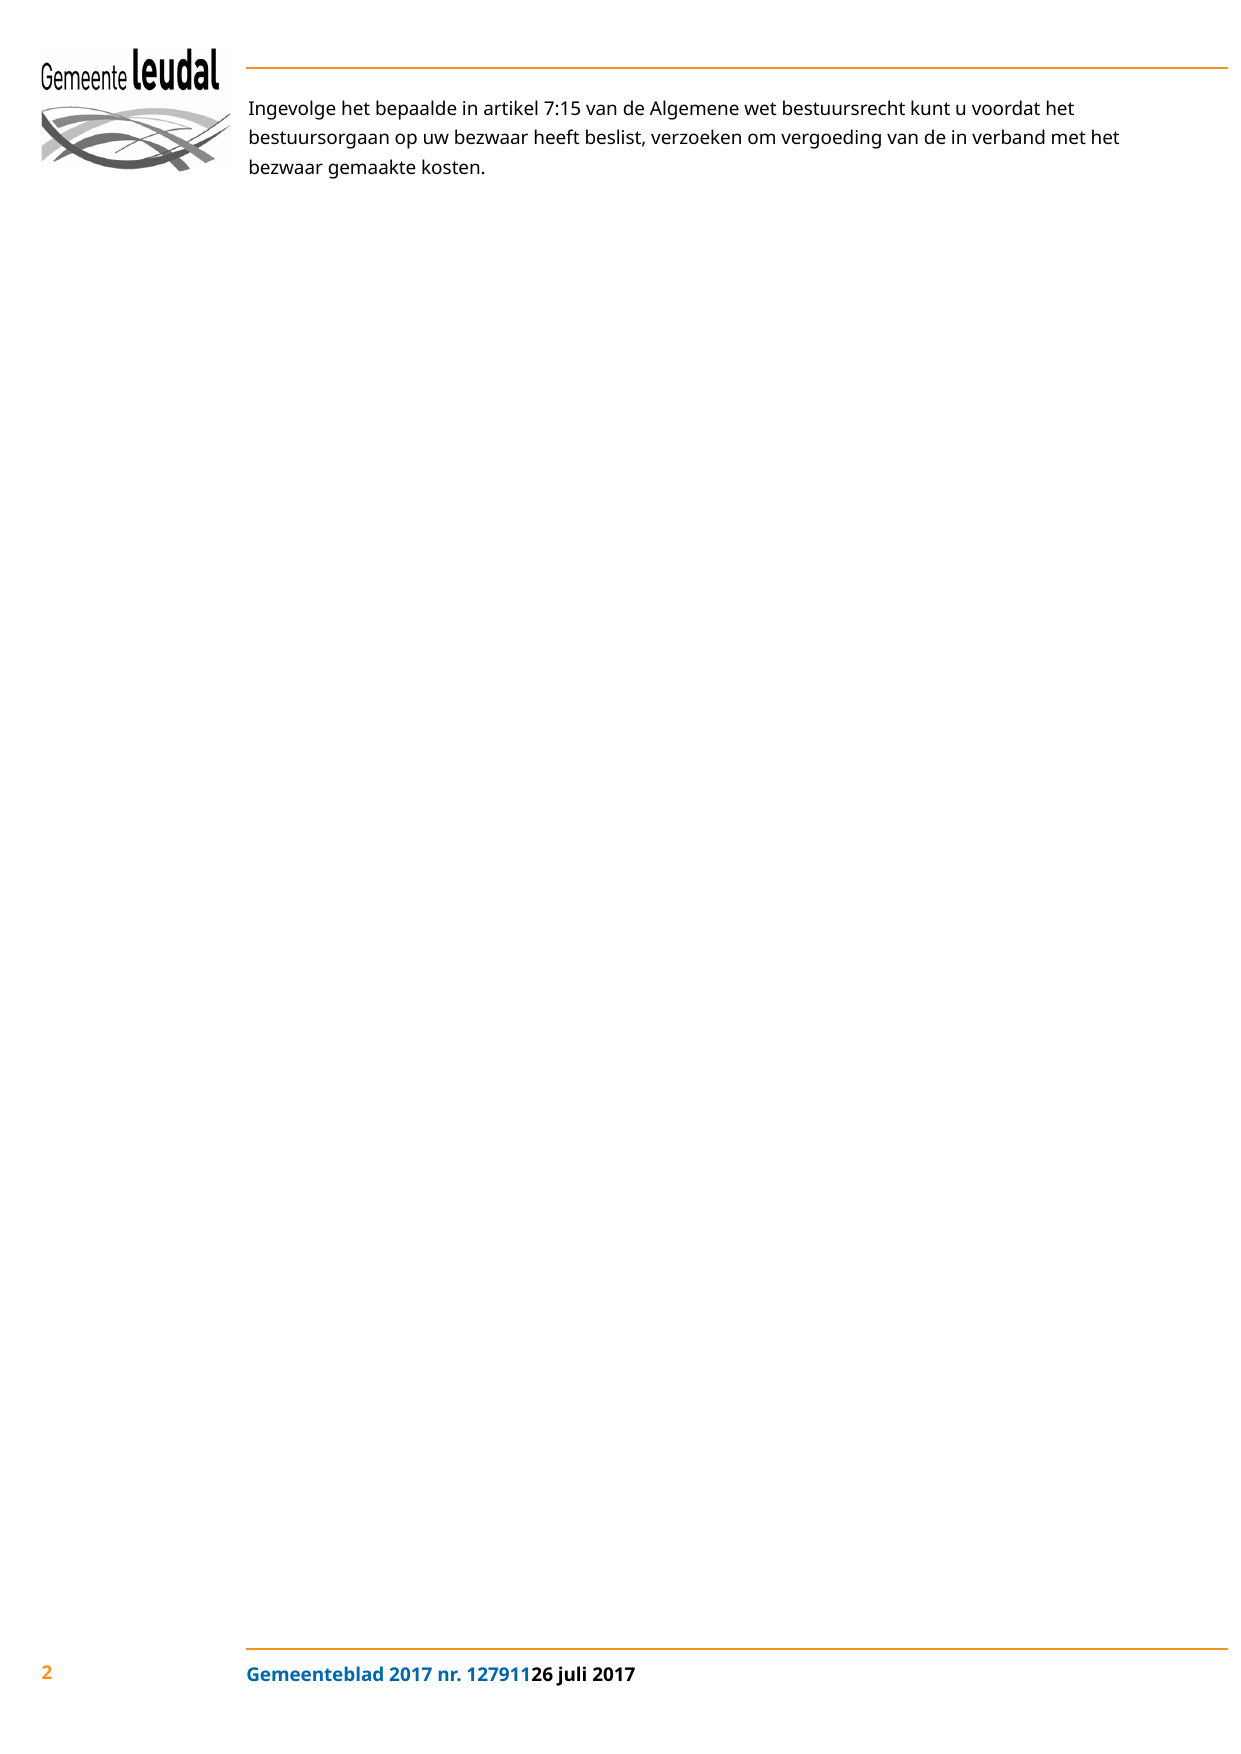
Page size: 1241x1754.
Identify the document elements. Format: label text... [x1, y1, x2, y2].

text Ingevolge het bepaalde in artikel 7:15 van de Algemene wet bestuursrecht kunt u voordat het bestuursorgaan op uw bezwaar heeft beslist, verzoeken om vergoeding van de in verband met het bezwaar gemaakte kosten. [248, 95, 1152, 180]
picture [41, 47, 231, 172]
